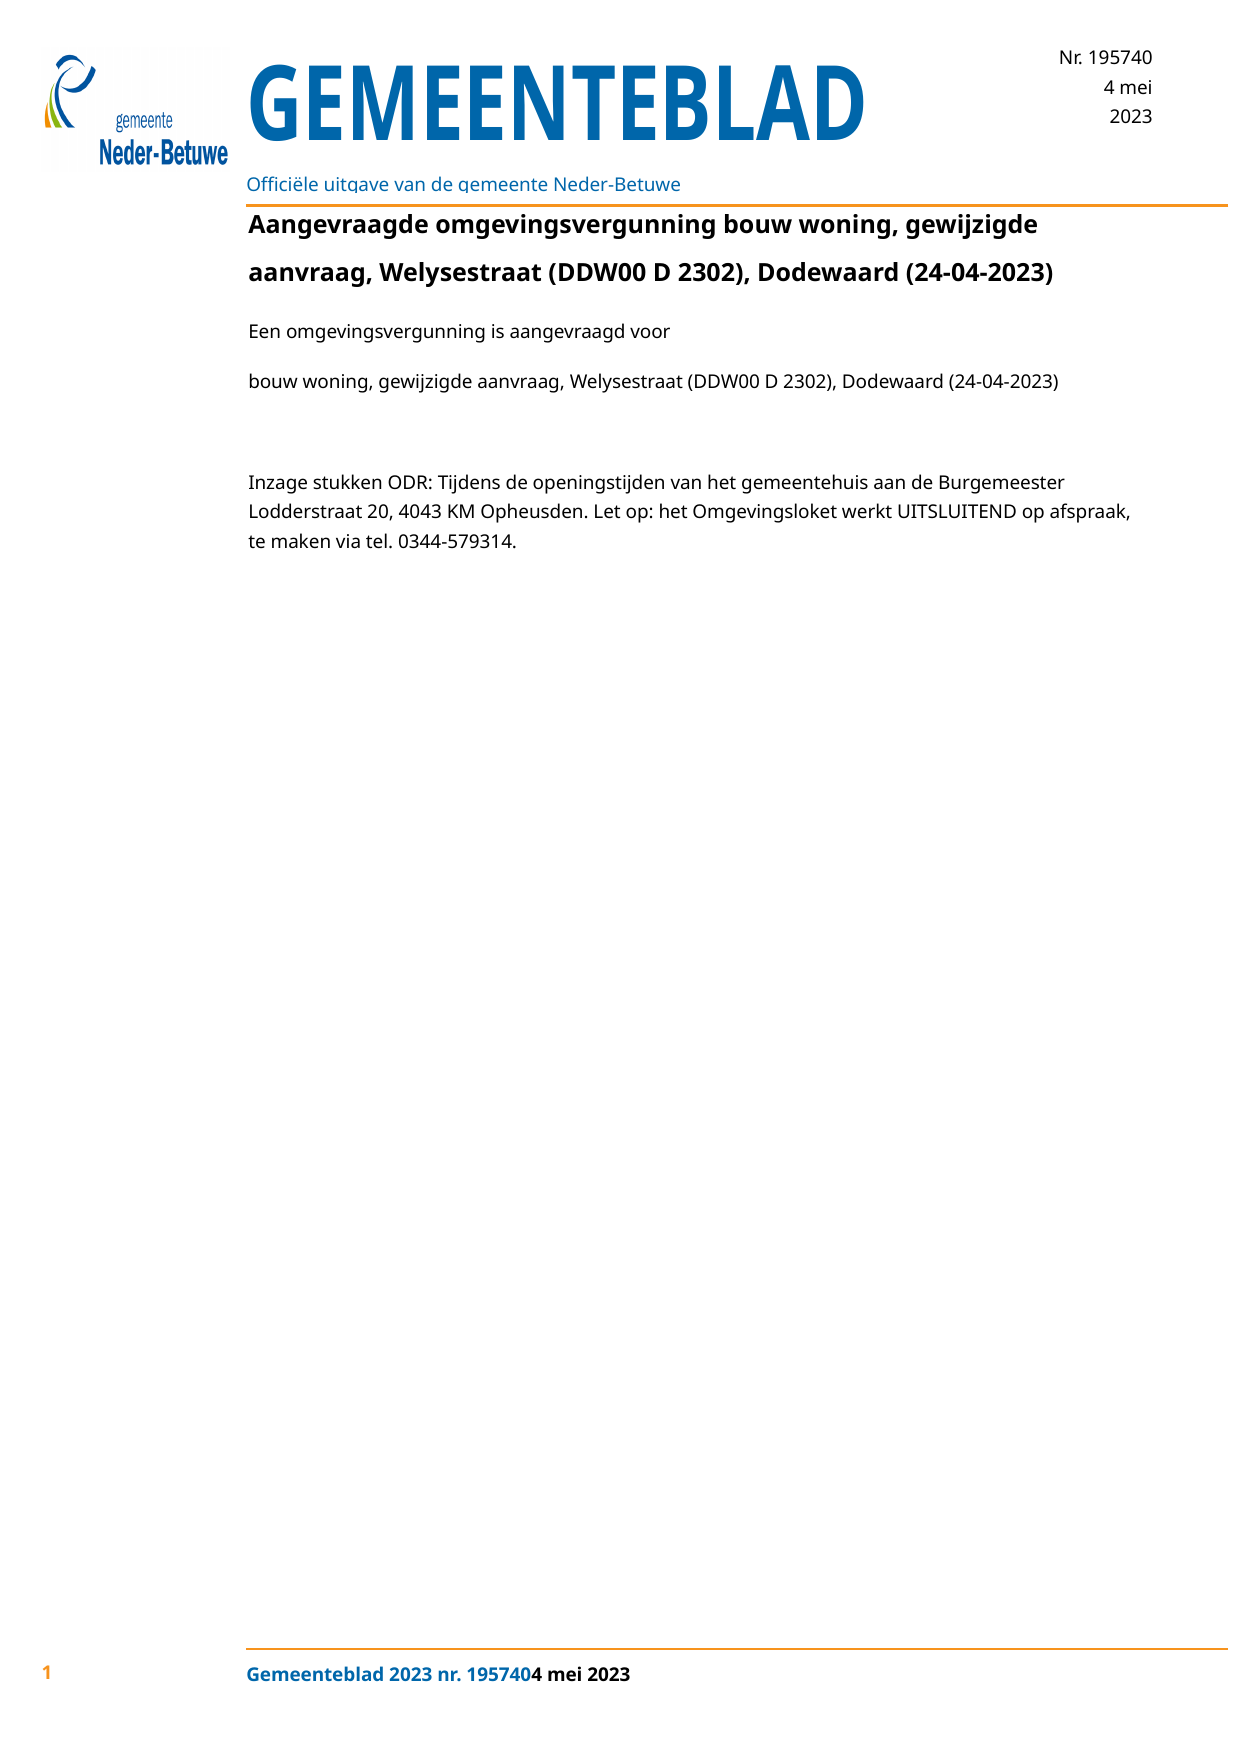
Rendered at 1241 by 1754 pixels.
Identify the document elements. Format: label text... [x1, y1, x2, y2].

text Een omgevingsvergunning is aangevraagd voor [248, 318, 1152, 344]
picture [41, 47, 231, 172]
text bouw woning, gewijzigde aanvraag, Welysestraat (DDW00 D 2302), Dodewaard (24-04-2023) [248, 368, 1152, 394]
text Inzage stukken ODR: Tijdens de openingstijden van het gemeentehuis aan de Burgemeester Lodderstraat 20, 4043 KM Opheusden. Let op: het Omgevingsloket werkt UITSLUITEND op afspraak, te maken via tel. 0344-579314. [248, 469, 1152, 554]
text Aangevraagde omgevingsvergunning bouw woning, gewijzigde aanvraag, Welysestraat (DDW00 D 2302), Dodewaard (24-04-2023) [248, 207, 1152, 288]
